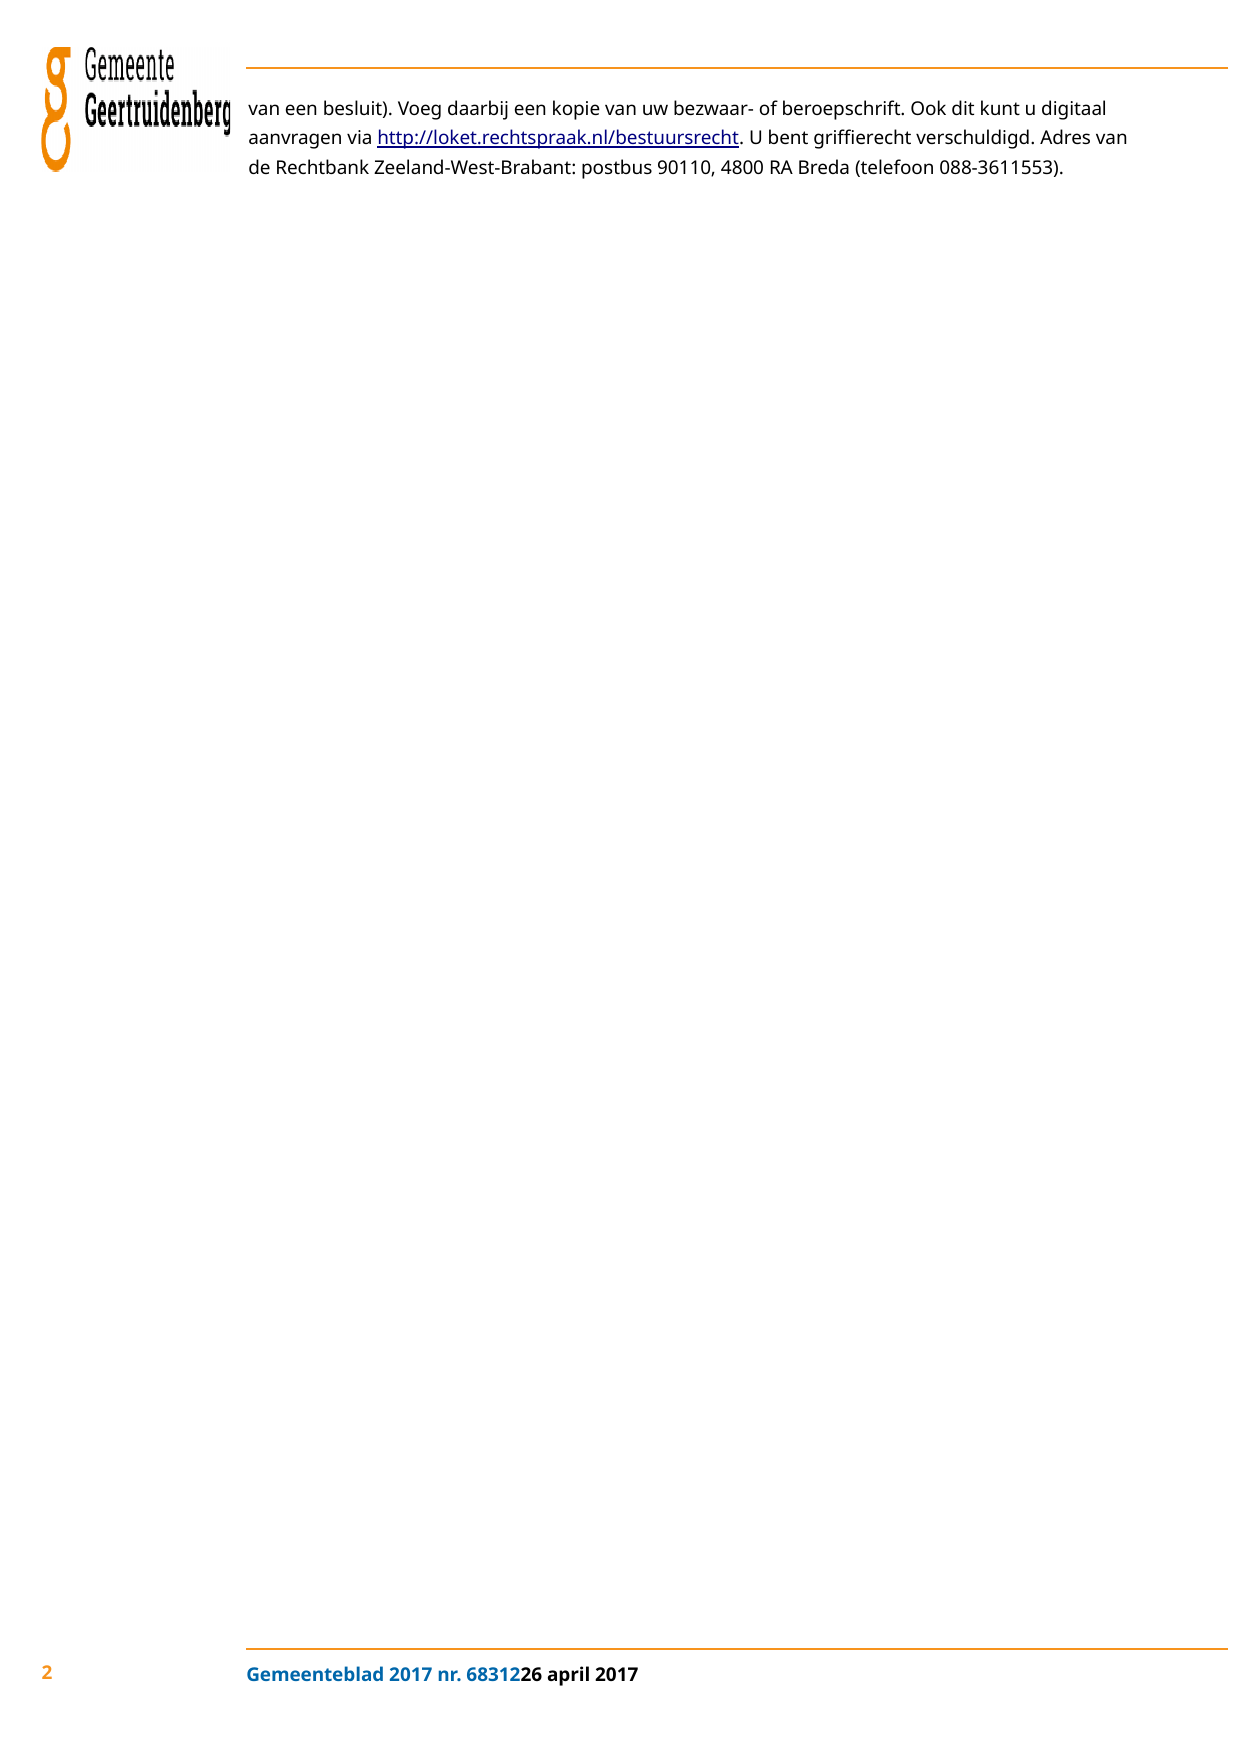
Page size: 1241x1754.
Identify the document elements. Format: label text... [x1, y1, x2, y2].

text van een besluit). Voeg daarbij een kopie van uw bezwaar- of beroepschrift. Ook dit kunt u digitaal aanvragen via http://loket.rechtspraak.nl/bestuursrecht. U bent griffierecht verschuldigd. Adres van de Rechtbank Zeeland-West-Brabant: postbus 90110, 4800 RA Breda (telefoon 088-3611553). [248, 95, 1152, 180]
picture [41, 47, 231, 172]
